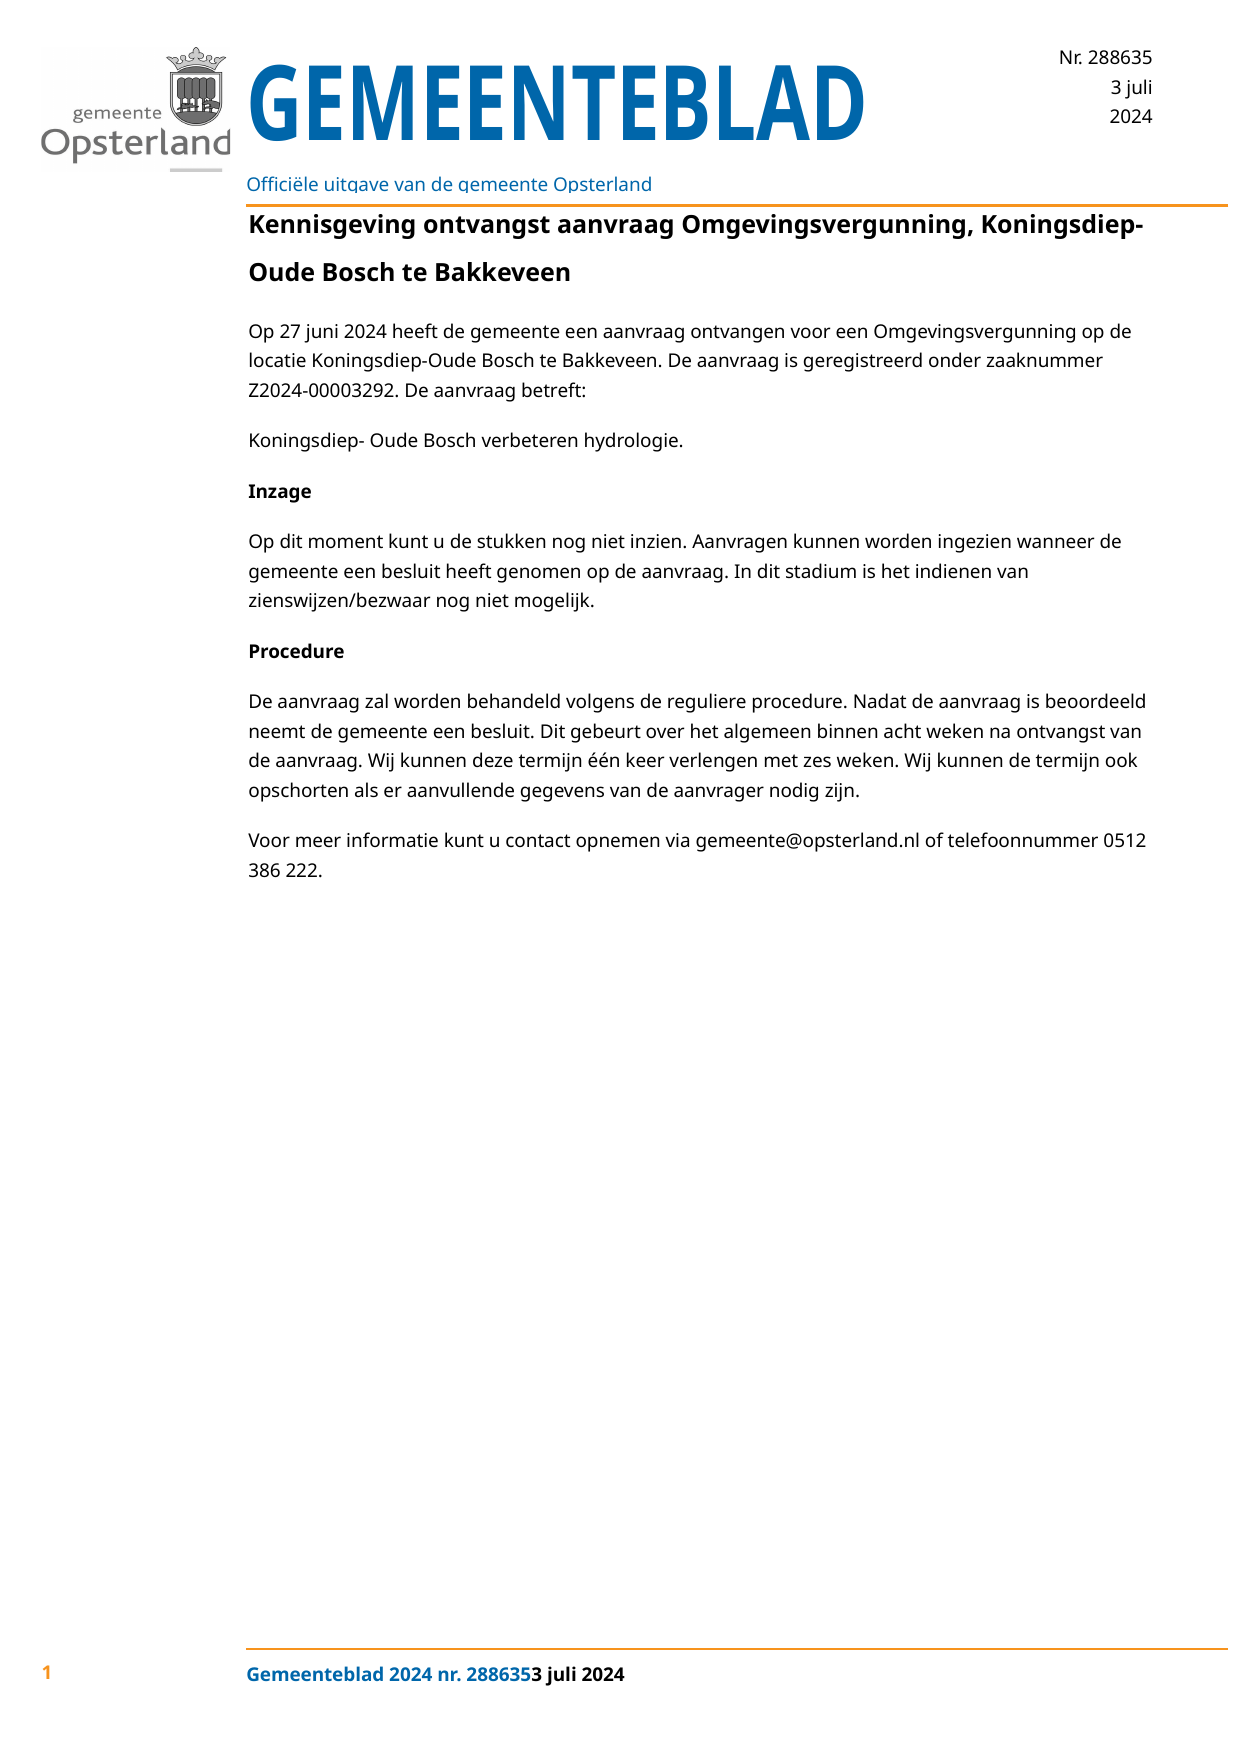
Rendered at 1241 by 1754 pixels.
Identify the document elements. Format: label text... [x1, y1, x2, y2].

text De aanvraag zal worden behandeld volgens de reguliere procedure. Nadat de aanvraag is beoordeeld neemt de gemeente een besluit. Dit gebeurt over het algemeen binnen acht weken na ontvangst van de aanvraag. Wij kunnen deze termijn één keer verlengen met zes weken. Wij kunnen de termijn ook opschorten als er aanvullende gegevens van de aanvrager nodig zijn. [248, 688, 1152, 803]
text Koningsdiep- Oude Bosch verbeteren hydrologie. [248, 427, 1152, 453]
text Inzage [248, 478, 1152, 504]
text Procedure [248, 638, 1152, 664]
text Op dit moment kunt u de stukken nog niet inzien. Aanvragen kunnen worden ingezien wanneer de gemeente een besluit heeft genomen op de aanvraag. In dit stadium is het indienen van zienswijzen/bezwaar nog niet mogelijk. [248, 528, 1152, 613]
text Op 27 juni 2024 heeft de gemeente een aanvraag ontvangen voor een Omgevingsvergunning op de locatie Koningsdiep-Oude Bosch te Bakkeveen. De aanvraag is geregistreerd onder zaaknummer Z2024-00003292. De aanvraag betreft: [248, 318, 1152, 403]
text Voor meer informatie kunt u contact opnemen via gemeente@opsterland.nl of telefoonnummer 0512 386 222. [248, 827, 1152, 883]
text Kennisgeving ontvangst aanvraag Omgevingsvergunning, Koningsdiep-Oude Bosch te Bakkeveen [248, 207, 1152, 288]
picture [41, 47, 231, 172]
